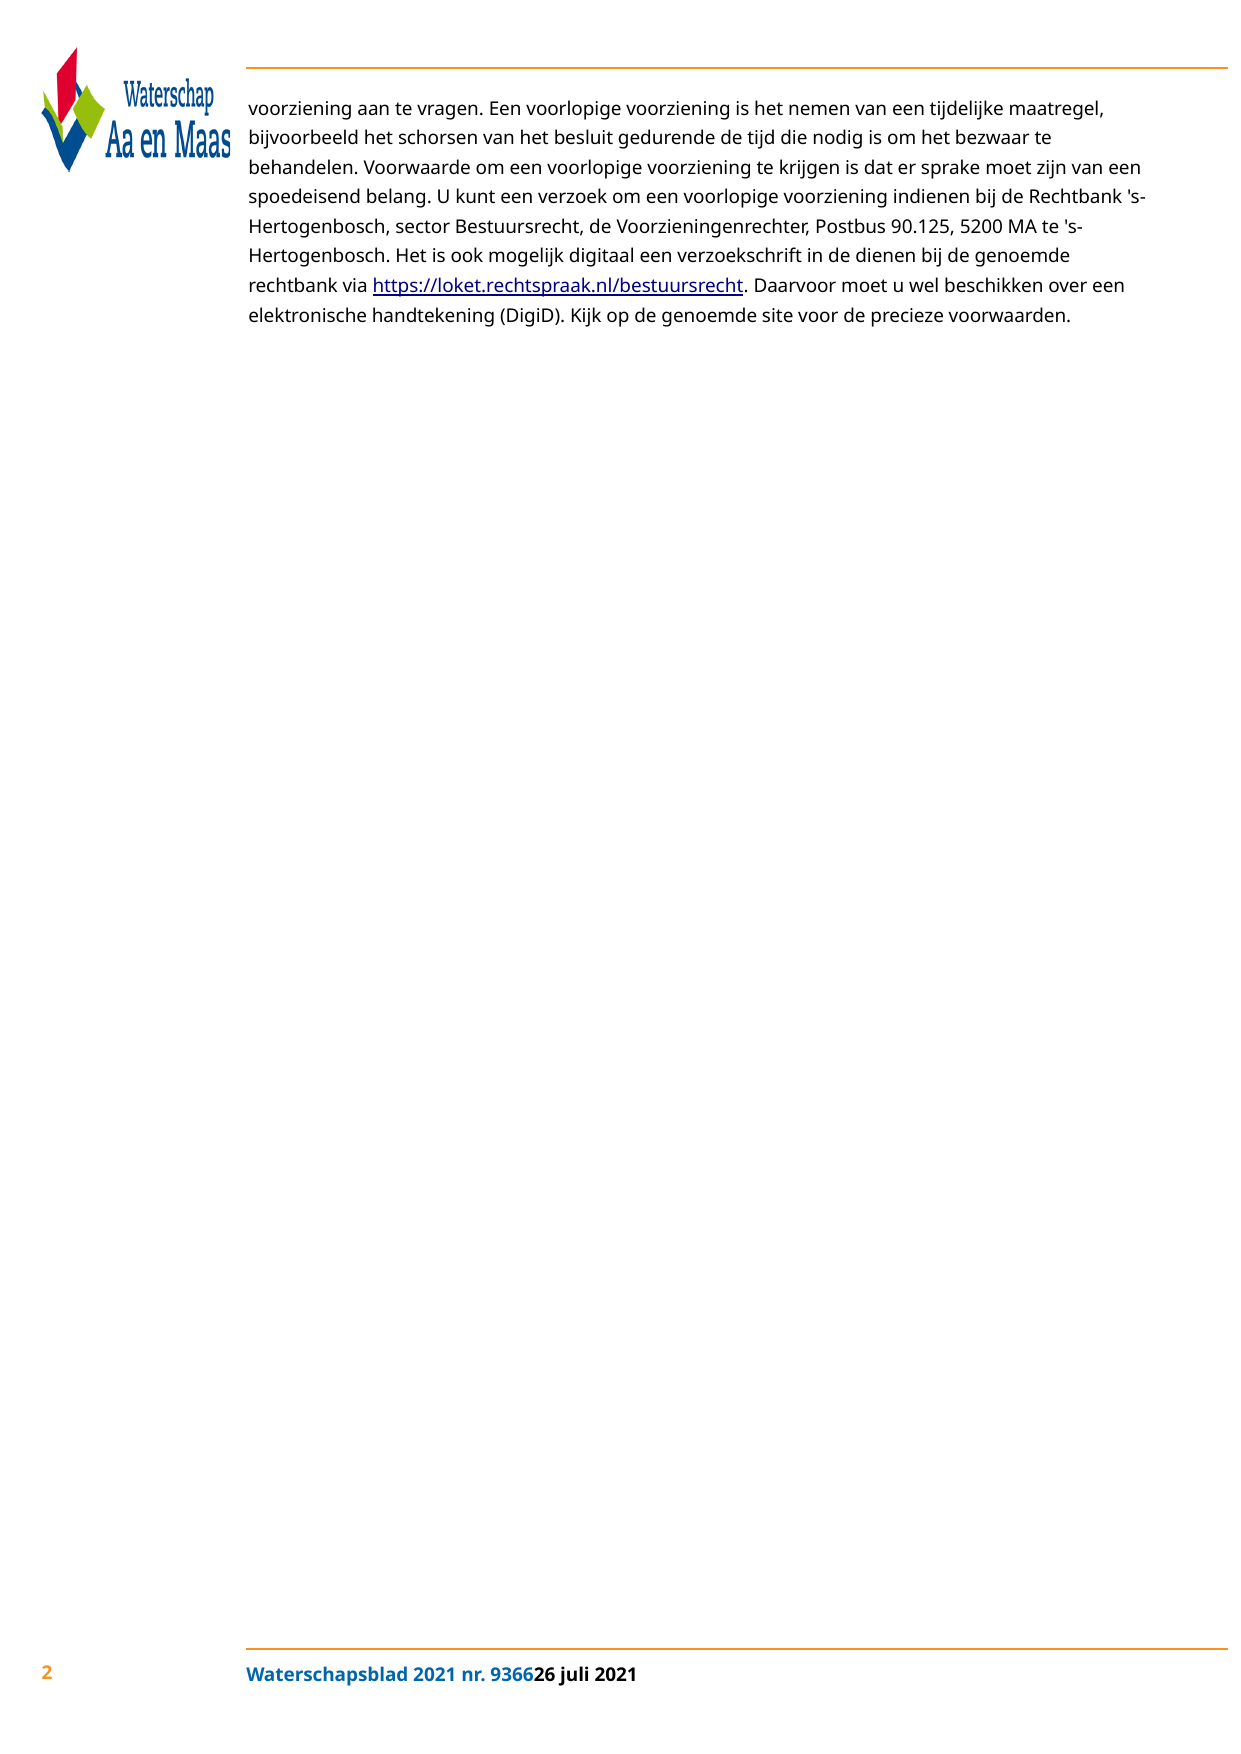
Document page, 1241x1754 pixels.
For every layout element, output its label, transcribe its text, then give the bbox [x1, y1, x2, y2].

text voorziening aan te vragen. Een voorlopige voorziening is het nemen van een tijdelijke maatregel, bijvoorbeeld het schorsen van het besluit gedurende de tijd die nodig is om het bezwaar te behandelen. Voorwaarde om een voorlopige voorziening te krijgen is dat er sprake moet zijn van een spoedeisend belang. U kunt een verzoek om een voorlopige voorziening indienen bij de Rechtbank 's-Hertogenbosch, sector Bestuursrecht, de Voorzieningenrechter, Postbus 90.125, 5200 MA te 's-Hertogenbosch. Het is ook mogelijk digitaal een verzoekschrift in de dienen bij de genoemde rechtbank via https://loket.rechtspraak.nl/bestuursrecht. Daarvoor moet u wel beschikken over een elektronische handtekening (DigiD). Kijk op de genoemde site voor de precieze voorwaarden. [248, 95, 1152, 328]
picture [41, 47, 231, 172]
